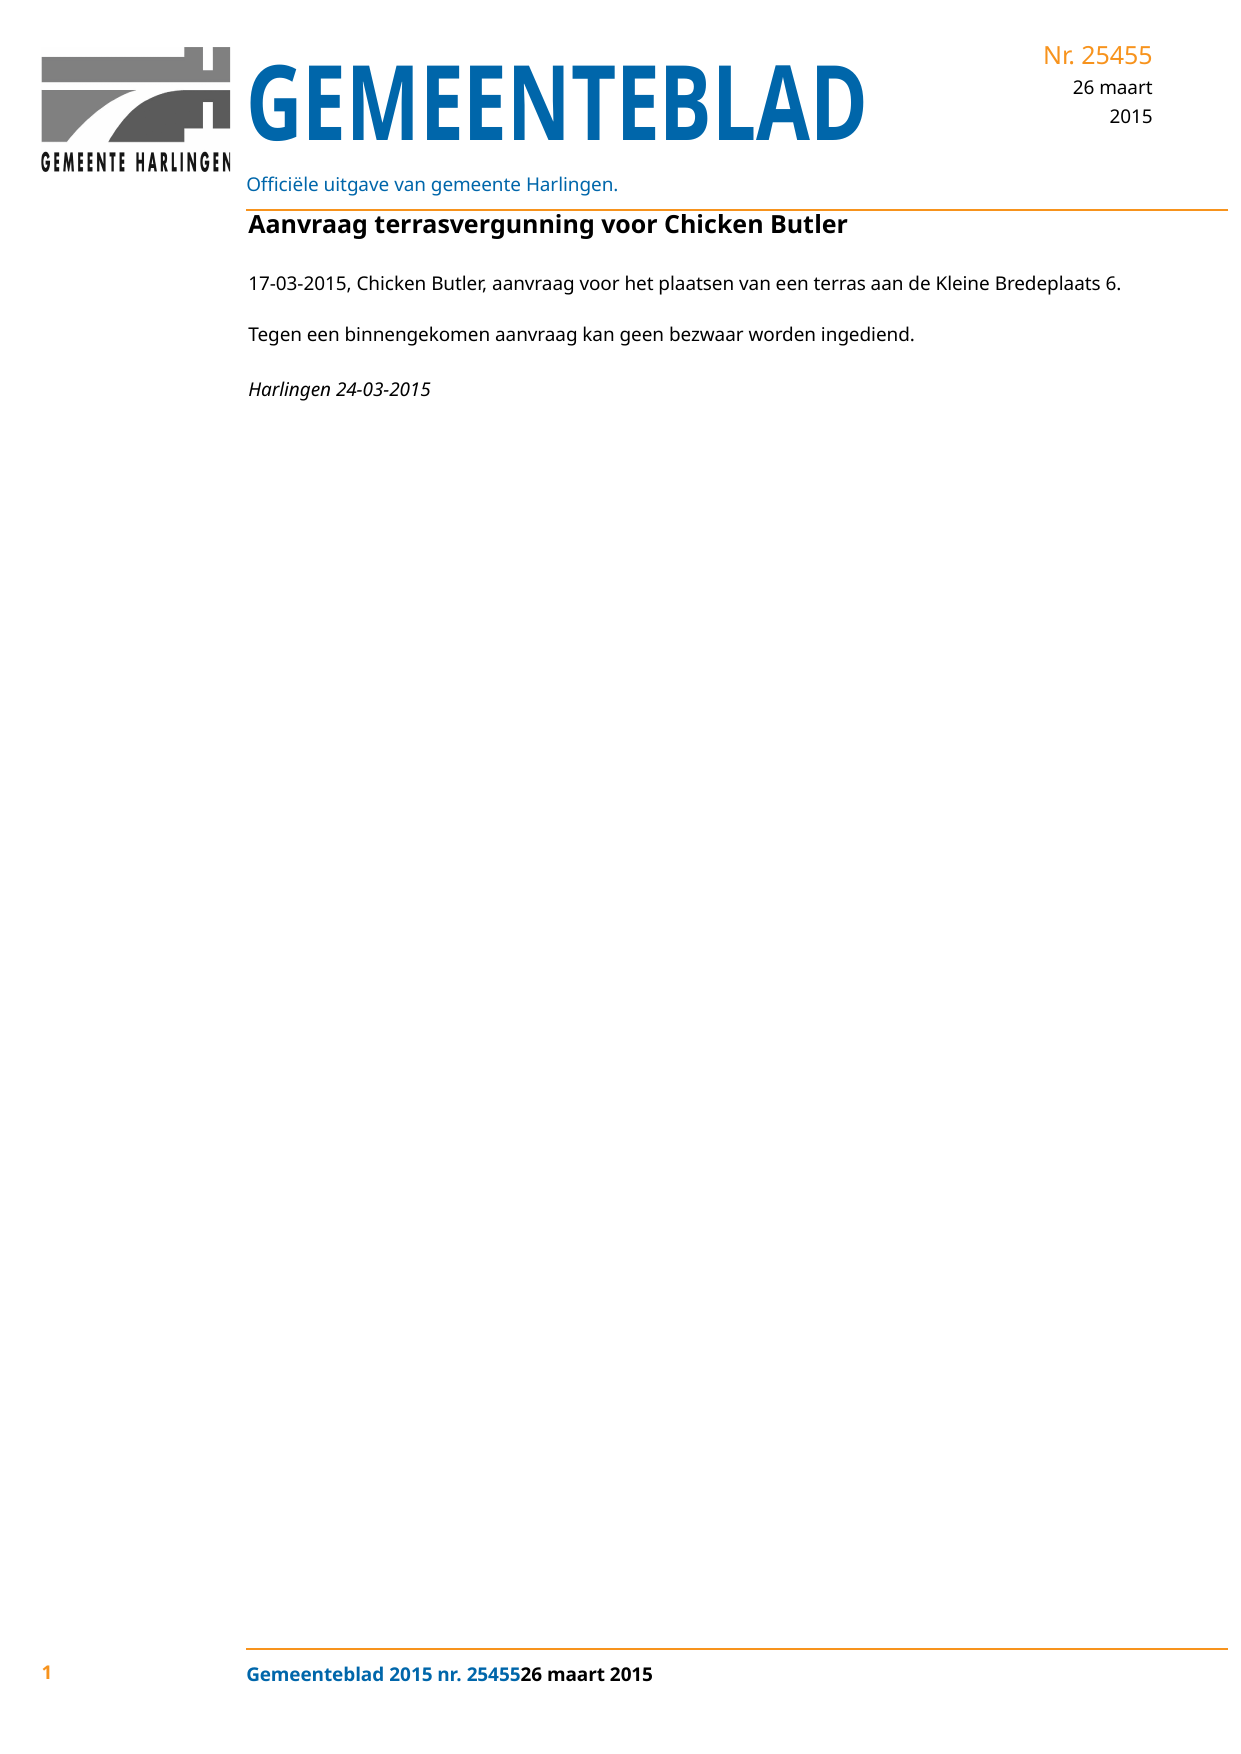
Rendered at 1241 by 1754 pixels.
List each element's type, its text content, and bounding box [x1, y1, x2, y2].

text Harlingen 24-03-2015 [248, 376, 1152, 402]
text Tegen een binnengekomen aanvraag kan geen bezwaar worden ingediend. [248, 321, 1152, 346]
text Aanvraag terrasvergunning voor Chicken Butler [248, 211, 1152, 241]
picture [41, 47, 231, 172]
text 17-03-2015, Chicken Butler, aanvraag voor het plaatsen van een terras aan de Kleine Bredeplaats 6. [248, 270, 1152, 296]
